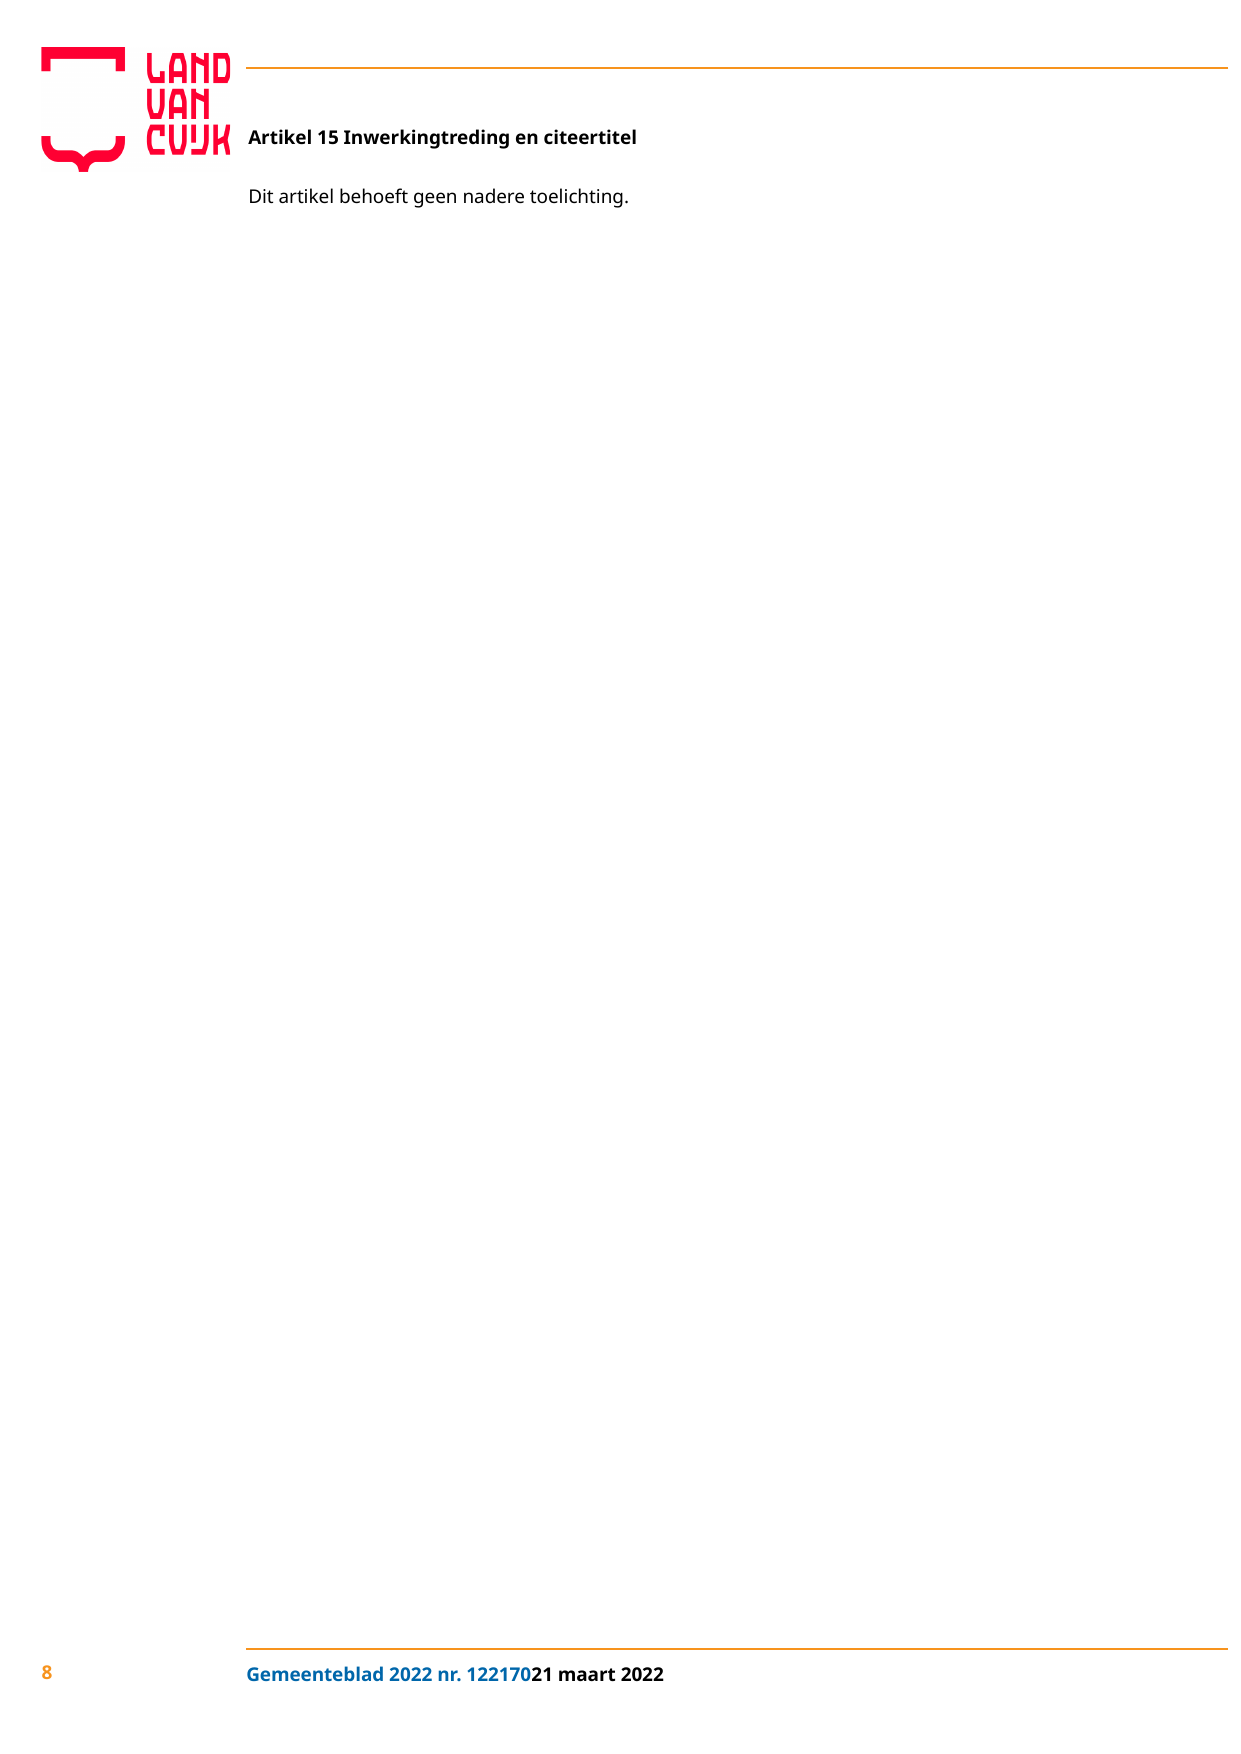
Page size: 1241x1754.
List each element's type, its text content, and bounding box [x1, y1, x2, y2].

text Dit artikel behoeft geen nadere toelichting. [248, 183, 1152, 209]
picture [41, 47, 231, 172]
text Artikel 15 Inwerkingtreding en citeertitel [248, 124, 1152, 150]
